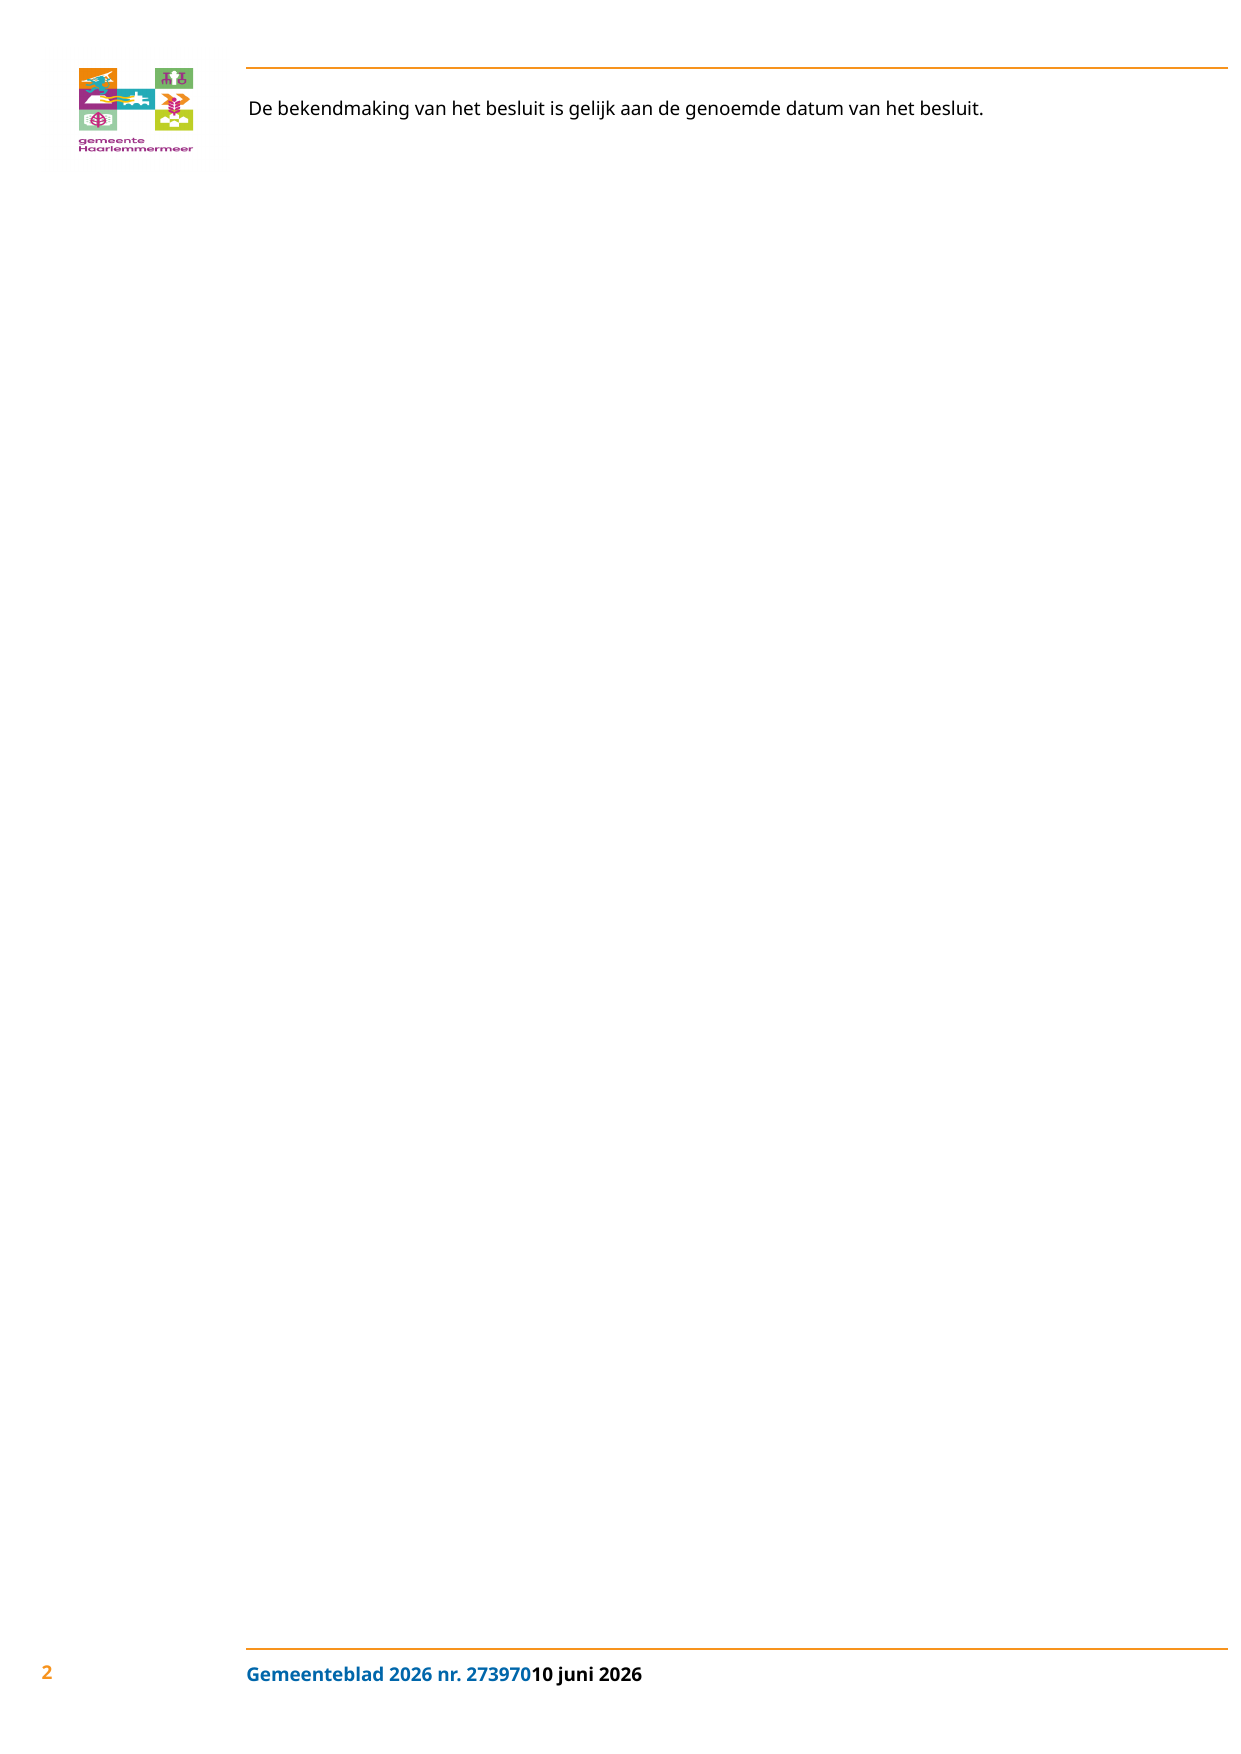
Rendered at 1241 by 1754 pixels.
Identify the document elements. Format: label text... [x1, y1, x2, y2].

text De bekendmaking van het besluit is gelijk aan de genoemde datum van het besluit. [248, 95, 1152, 121]
picture [41, 47, 231, 172]
